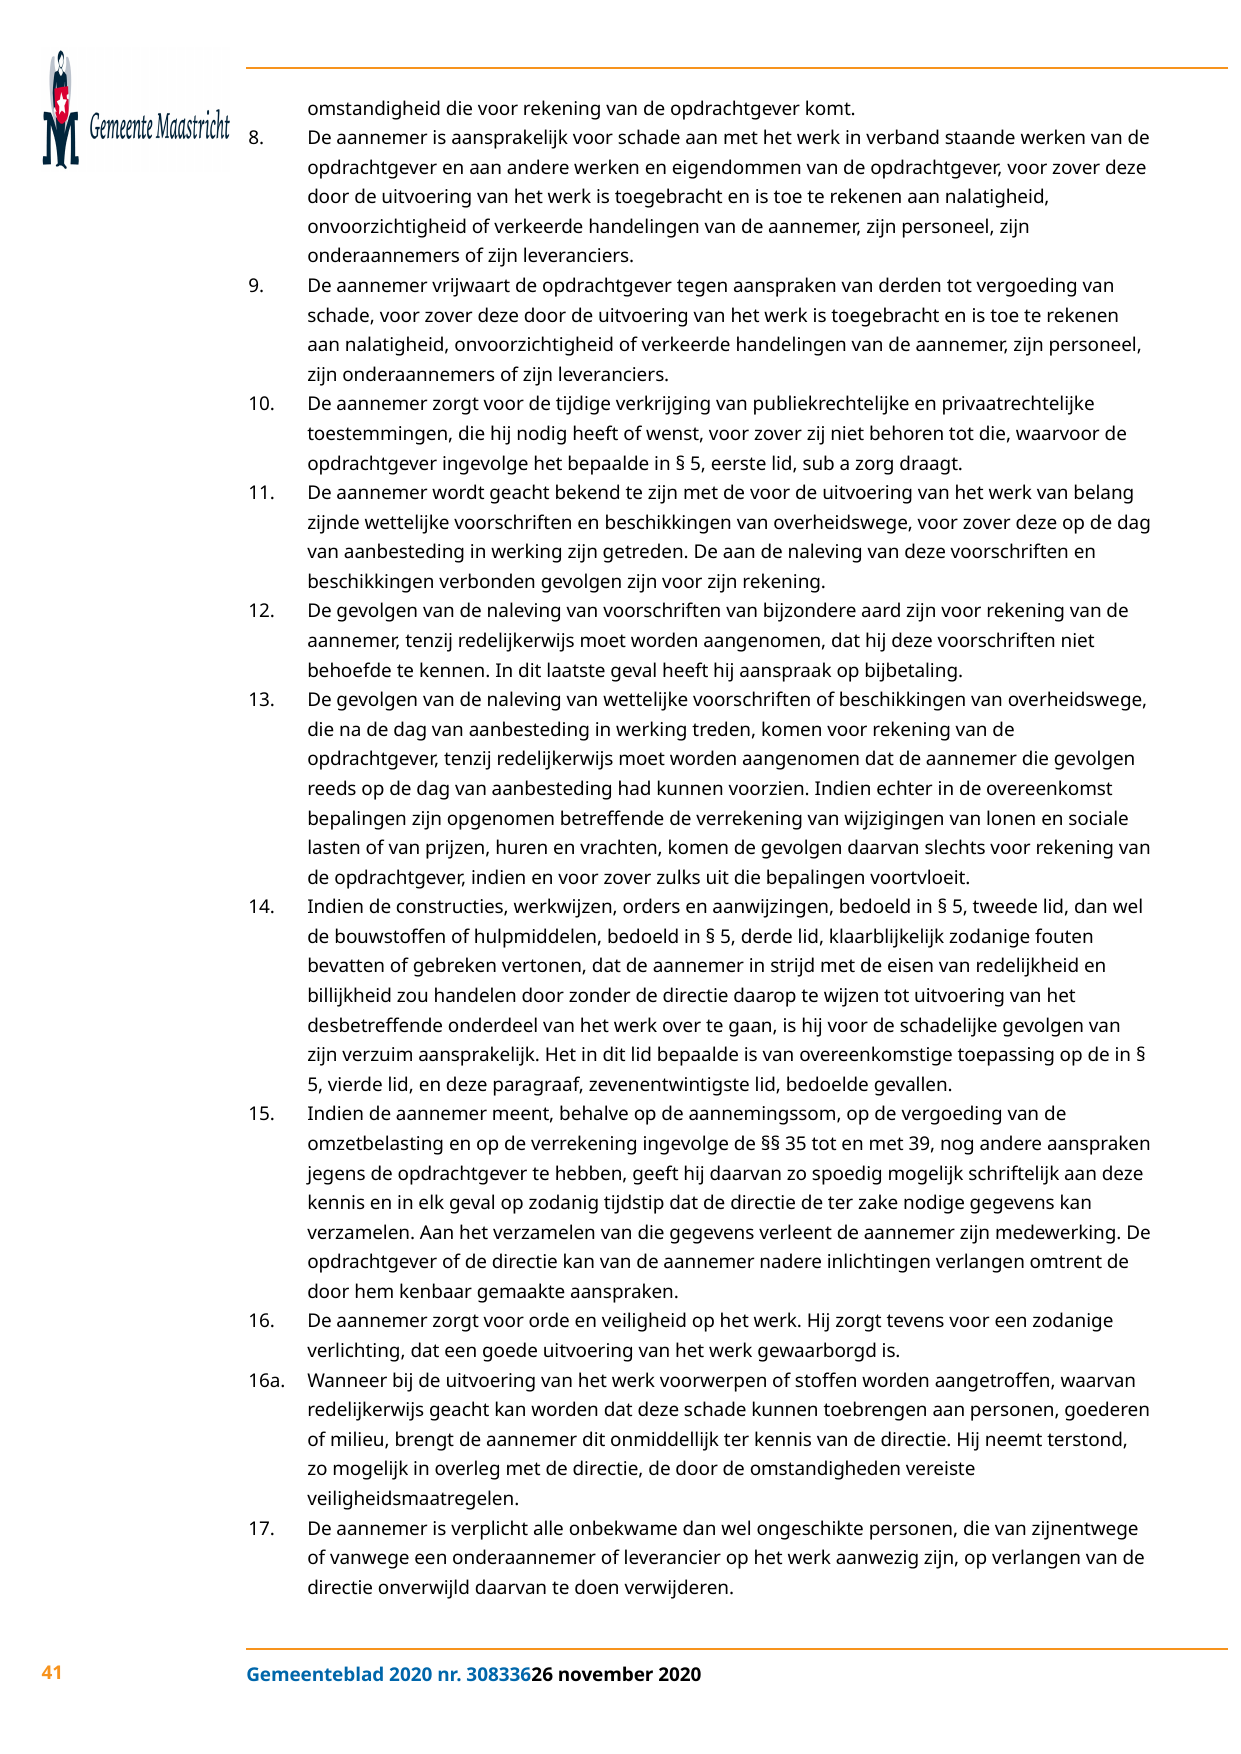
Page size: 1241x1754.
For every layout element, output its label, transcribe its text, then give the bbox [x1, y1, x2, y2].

list De aannemer zorgt voor de tijdige verkrijging van publiekrechtelijke en privaatrechtelijke toestemmingen, die hij nodig heeft of wenst, voor zover zij niet behoren tot die, waarvoor de opdrachtgever ingevolge het bepaalde in § 5, eerste lid, sub a zorg draagt. [248, 391, 1152, 476]
list De gevolgen van de naleving van voorschriften van bijzondere aard zijn voor rekening van de aannemer, tenzij redelijkerwijs moet worden aangenomen, dat hij deze voorschriften niet behoefde te kennen. In dit laatste geval heeft hij aanspraak op bijbetaling. [248, 598, 1152, 683]
list Indien de constructies, werkwijzen, orders en aanwijzingen, bedoeld in § 5, tweede lid, dan wel de bouwstoffen of hulpmiddelen, bedoeld in § 5, derde lid, klaarblijkelijk zodanige fouten bevatten of gebreken vertonen, dat de aannemer in strijd met de eisen van redelijkheid en billijkheid zou handelen door zonder de directie daarop te wijzen tot uitvoering van het desbetreffende onderdeel van het werk over te gaan, is hij voor de schadelijke gevolgen van zijn verzuim aansprakelijk. Het in dit lid bepaalde is van overeenkomstige toepassing op de in § 5, vierde lid, en deze paragraaf, zevenentwintigste lid, bedoelde gevallen. [248, 893, 1152, 1097]
list De aannemer is verplicht alle onbekwame dan wel ongeschikte personen, die van zijnentwege of vanwege een onderaannemer of leverancier op het werk aanwezig zijn, op verlangen van de directie onverwijld daarvan te doen verwijderen. [248, 1515, 1152, 1600]
list omstandigheid die voor rekening van de opdrachtgever komt. [248, 95, 1152, 121]
list De gevolgen van de naleving van wettelijke voorschriften of beschikkingen van overheidswege, die na de dag van aanbesteding in werking treden, komen voor rekening van de opdrachtgever, tenzij redelijkerwijs moet worden aangenomen dat de aannemer die gevolgen reeds op de dag van aanbesteding had kunnen voorzien. Indien echter in de overeenkomst bepalingen zijn opgenomen betreffende de verrekening van wijzigingen van lonen en sociale lasten of van prijzen, huren en vrachten, komen de gevolgen daarvan slechts voor rekening van de opdrachtgever, indien en voor zover zulks uit die bepalingen voortvloeit. [248, 686, 1152, 890]
list De aannemer is aansprakelijk voor schade aan met het werk in verband staande werken van de opdrachtgever en aan andere werken en eigendommen van de opdrachtgever, voor zover deze door de uitvoering van het werk is toegebracht en is toe te rekenen aan nalatigheid, onvoorzichtigheid of verkeerde handelingen van de aannemer, zijn personeel, zijn onderaannemers of zijn leveranciers. [248, 124, 1152, 268]
list Wanneer bij de uitvoering van het werk voorwerpen of stoffen worden aangetroffen, waarvan redelijkerwijs geacht kan worden dat deze schade kunnen toebrengen aan personen, goederen of milieu, brengt de aannemer dit onmiddellijk ter kennis van de directie. Hij neemt terstond, zo mogelijk in overleg met de directie, de door de omstandigheden vereiste veiligheidsmaatregelen. [248, 1367, 1152, 1511]
list De aannemer wordt geacht bekend te zijn met de voor de uitvoering van het werk van belang zijnde wettelijke voorschriften en beschikkingen van overheidswege, voor zover deze op de dag van aanbesteding in werking zijn getreden. De aan de naleving van deze voorschriften en beschikkingen verbonden gevolgen zijn voor zijn rekening. [248, 479, 1152, 594]
list Indien de aannemer meent, behalve op de aannemingssom, op de vergoeding van de omzetbelasting en op de verrekening ingevolge de §§ 35 tot en met 39, nog andere aanspraken jegens de opdrachtgever te hebben, geeft hij daarvan zo spoedig mogelijk schriftelijk aan deze kennis en in elk geval op zodanig tijdstip dat de directie de ter zake nodige gegevens kan verzamelen. Aan het verzamelen van die gegevens verleent de aannemer zijn medewerking. De opdrachtgever of de directie kan van de aannemer nadere inlichtingen verlangen omtrent de door hem kenbaar gemaakte aanspraken. [248, 1101, 1152, 1304]
list De aannemer zorgt voor orde en veiligheid op het werk. Hij zorgt tevens voor een zodanige verlichting, dat een goede uitvoering van het werk gewaarborgd is. [248, 1308, 1152, 1363]
picture [41, 47, 231, 172]
list De aannemer vrijwaart de opdrachtgever tegen aanspraken van derden tot vergoeding van schade, voor zover deze door de uitvoering van het werk is toegebracht en is toe te rekenen aan nalatigheid, onvoorzichtigheid of verkeerde handelingen van de aannemer, zijn personeel, zijn onderaannemers of zijn leveranciers. [248, 272, 1152, 387]
